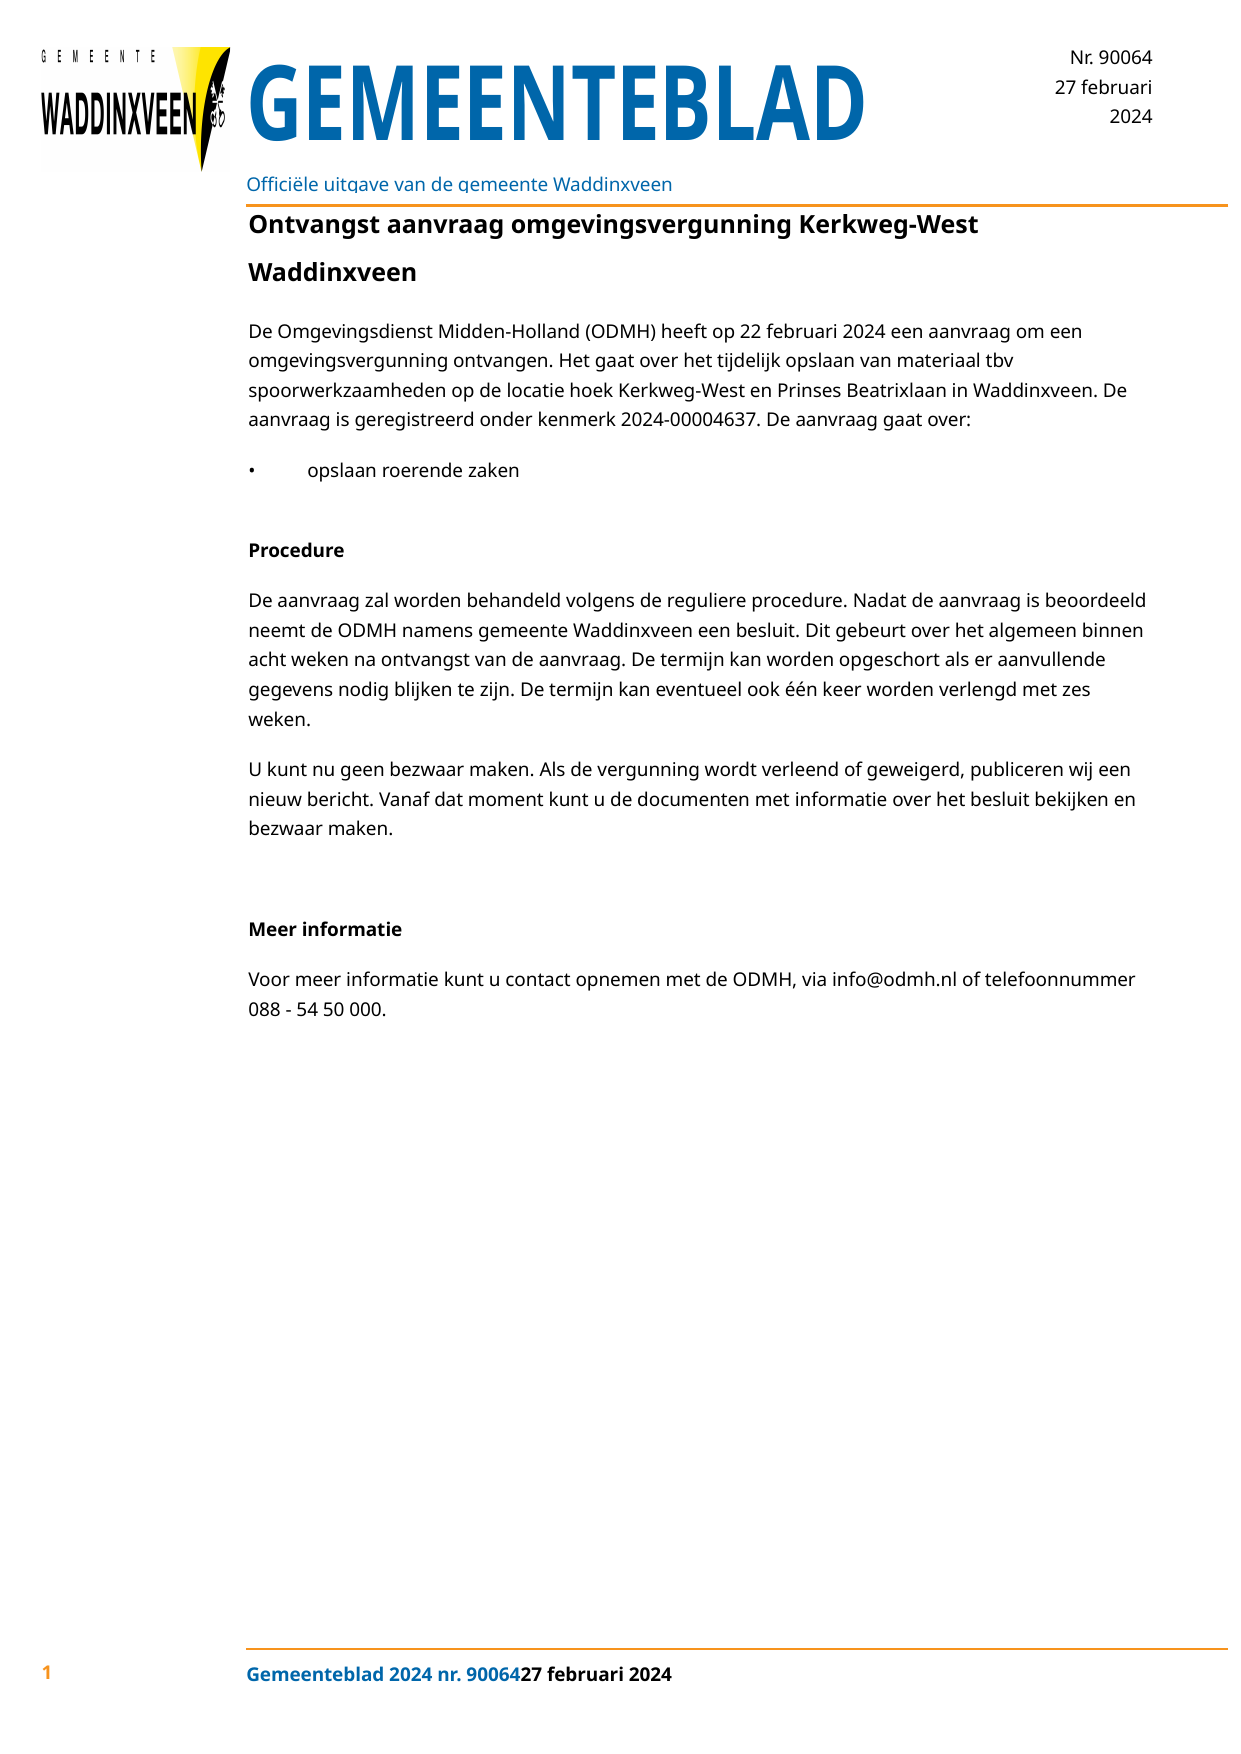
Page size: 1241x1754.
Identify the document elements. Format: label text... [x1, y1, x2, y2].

picture [41, 47, 231, 172]
text U kunt nu geen bezwaar maken. Als de vergunning wordt verleend of geweigerd, publiceren wij een nieuw bericht. Vanaf dat moment kunt u de documenten met informatie over het besluit bekijken en bezwaar maken. [248, 756, 1152, 841]
text Procedure [248, 537, 1152, 563]
text Meer informatie [248, 916, 1152, 942]
text Voor meer informatie kunt u contact opnemen met de ODMH, via info@odmh.nl of telefoonnummer 088 - 54 50 000. [248, 967, 1152, 1022]
list opslaan roerende zaken [248, 457, 1152, 483]
text De Omgevingsdienst Midden-Holland (ODMH) heeft op 22 februari 2024 een aanvraag om een omgevingsvergunning ontvangen. Het gaat over het tijdelijk opslaan van materiaal tbv spoorwerkzaamheden op de locatie hoek Kerkweg-West en Prinses Beatrixlaan in Waddinxveen. De aanvraag is geregistreerd onder kenmerk 2024-00004637. De aanvraag gaat over: [248, 318, 1152, 432]
text De aanvraag zal worden behandeld volgens de reguliere procedure. Nadat de aanvraag is beoordeeld neemt de ODMH namens gemeente Waddinxveen een besluit. Dit gebeurt over het algemeen binnen acht weken na ontvangst van de aanvraag. De termijn kan worden opgeschort als er aanvullende gegevens nodig blijken te zijn. De termijn kan eventueel ook één keer worden verlengd met zes weken. [248, 587, 1152, 732]
text Ontvangst aanvraag omgevingsvergunning Kerkweg-West Waddinxveen [248, 207, 1152, 288]
